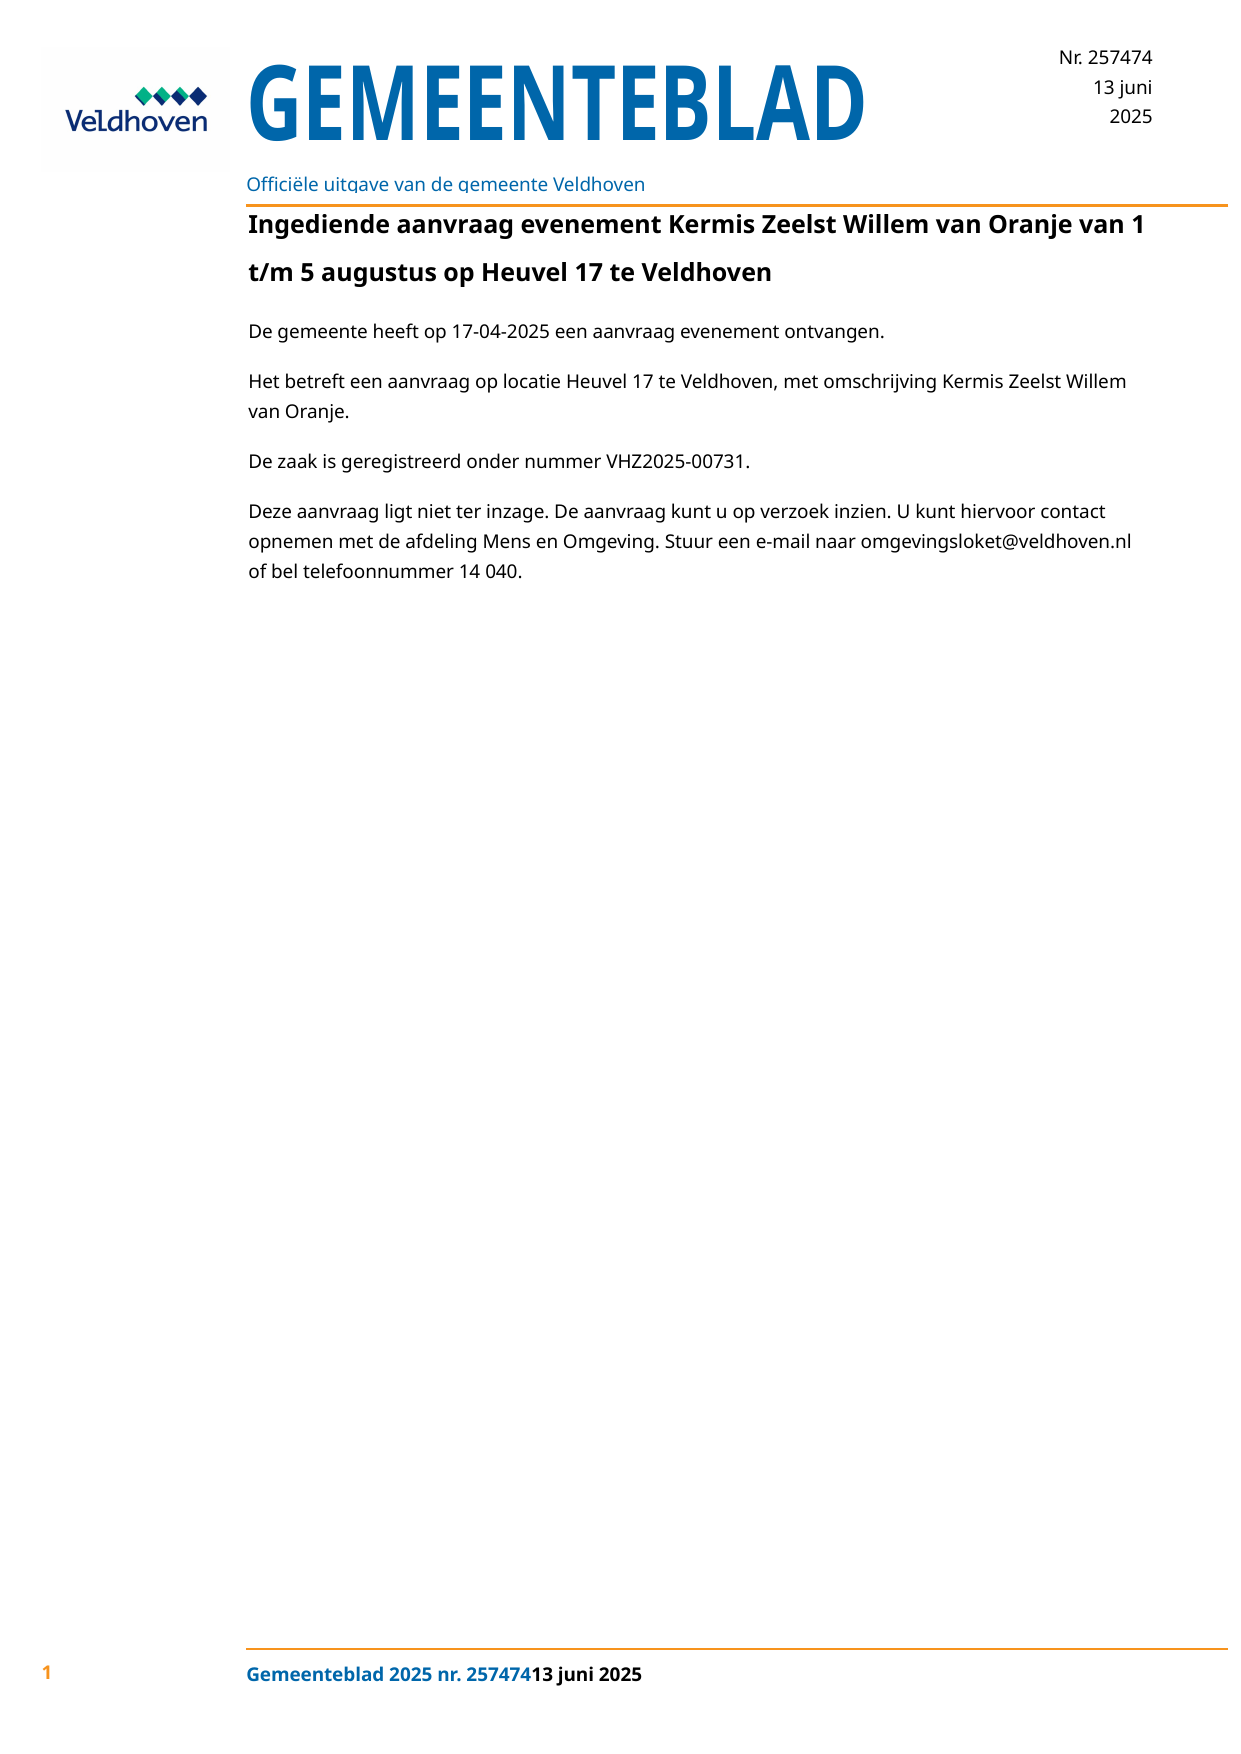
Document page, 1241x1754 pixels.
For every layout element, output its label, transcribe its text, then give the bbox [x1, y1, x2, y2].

text Deze aanvraag ligt niet ter inzage. De aanvraag kunt u op verzoek inzien. U kunt hiervoor contact opnemen met de afdeling Mens en Omgeving. Stuur een e-mail naar omgevingsloket@veldhoven.nl of bel telefoonnummer 14 040. [248, 499, 1152, 584]
text De zaak is geregistreerd onder nummer VHZ2025-00731. [248, 448, 1152, 474]
text De gemeente heeft op 17-04-2025 een aanvraag evenement ontvangen. [248, 318, 1152, 344]
picture [41, 47, 231, 172]
text Het betreft een aanvraag op locatie Heuvel 17 te Veldhoven, met omschrijving Kermis Zeelst Willem van Oranje. [248, 368, 1152, 424]
text Ingediende aanvraag evenement Kermis Zeelst Willem van Oranje van 1 t/m 5 augustus op Heuvel 17 te Veldhoven [248, 207, 1152, 288]
